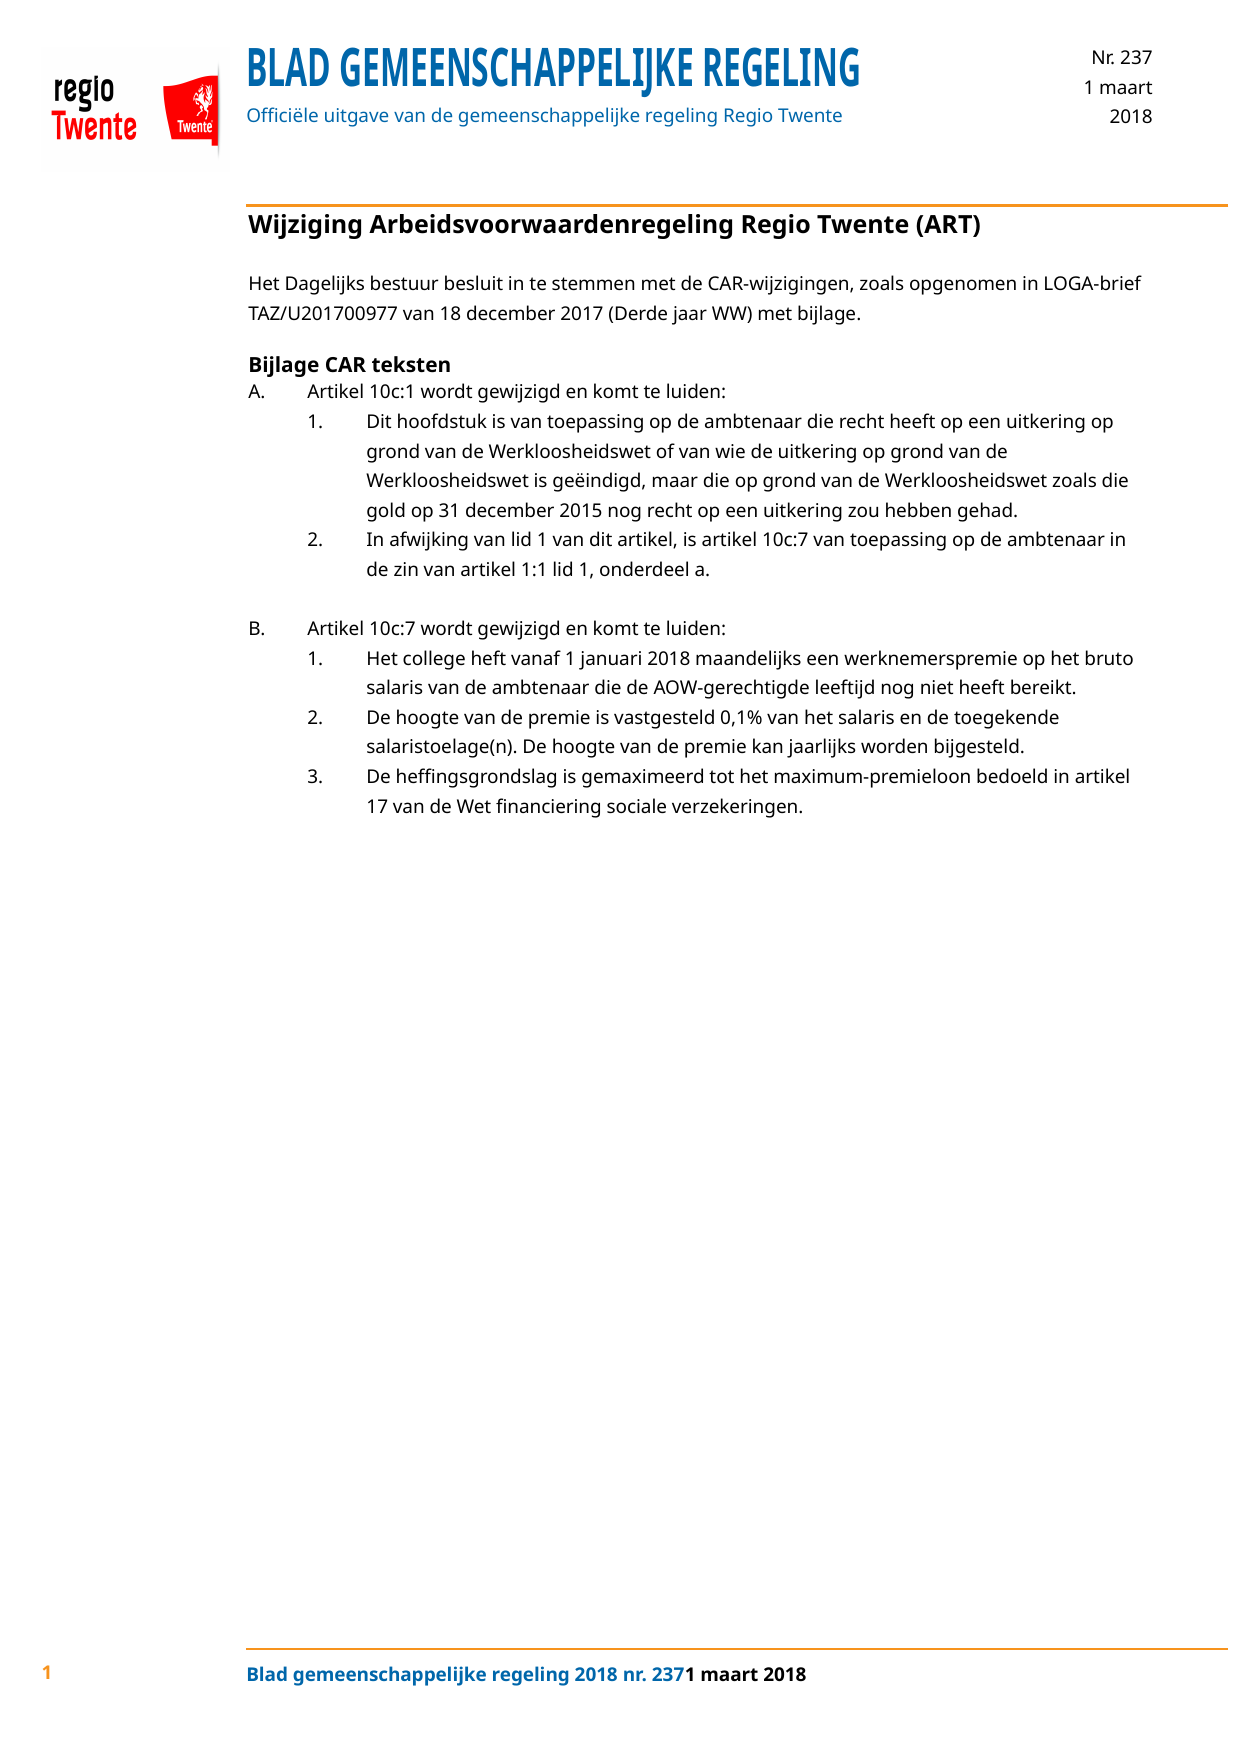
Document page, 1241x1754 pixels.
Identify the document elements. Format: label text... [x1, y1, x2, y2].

list De heffingsgrondslag is gemaximeerd tot het maximum-premieloon bedoeld in artikel 17 van de Wet financiering sociale verzekeringen. [307, 763, 1152, 819]
text Wijziging Arbeidsvoorwaardenregeling Regio Twente (ART) [248, 207, 1152, 241]
list Artikel 10c:7 wordt gewijzigd en komt te luiden: [248, 615, 1152, 641]
picture [41, 47, 231, 172]
list De hoogte van de premie is vastgesteld 0,1% van het salaris en de toegekende salaristoelage(n). De hoogte van de premie kan jaarlijks worden bijgesteld. [307, 704, 1152, 759]
list Het college heft vanaf 1 januari 2018 maandelijks een werknemerspremie op het bruto salaris van de ambtenaar die de AOW-gerechtigde leeftijd nog niet heeft bereikt. [307, 645, 1152, 700]
list Dit hoofdstuk is van toepassing op de ambtenaar die recht heeft op een uitkering op grond van de Werkloosheidswet of van wie de uitkering op grond van de Werkloosheidswet is geëindigd, maar die op grond van de Werkloosheidswet zoals die gold op 31 december 2015 nog recht op een uitkering zou hebben gehad. [307, 408, 1152, 523]
list In afwijking van lid 1 van dit artikel, is artikel 10c:7 van toepassing op de ambtenaar in de zin van artikel 1:1 lid 1, onderdeel a. [307, 527, 1152, 582]
text Bijlage CAR teksten [248, 350, 1152, 379]
text Het Dagelijks bestuur besluit in te stemmen met de CAR-wijzigingen, zoals opgenomen in LOGA-brief TAZ/U201700977 van 18 december 2017 (Derde jaar WW) met bijlage. [248, 270, 1152, 326]
list Artikel 10c:1 wordt gewijzigd en komt te luiden: [248, 379, 1152, 404]
